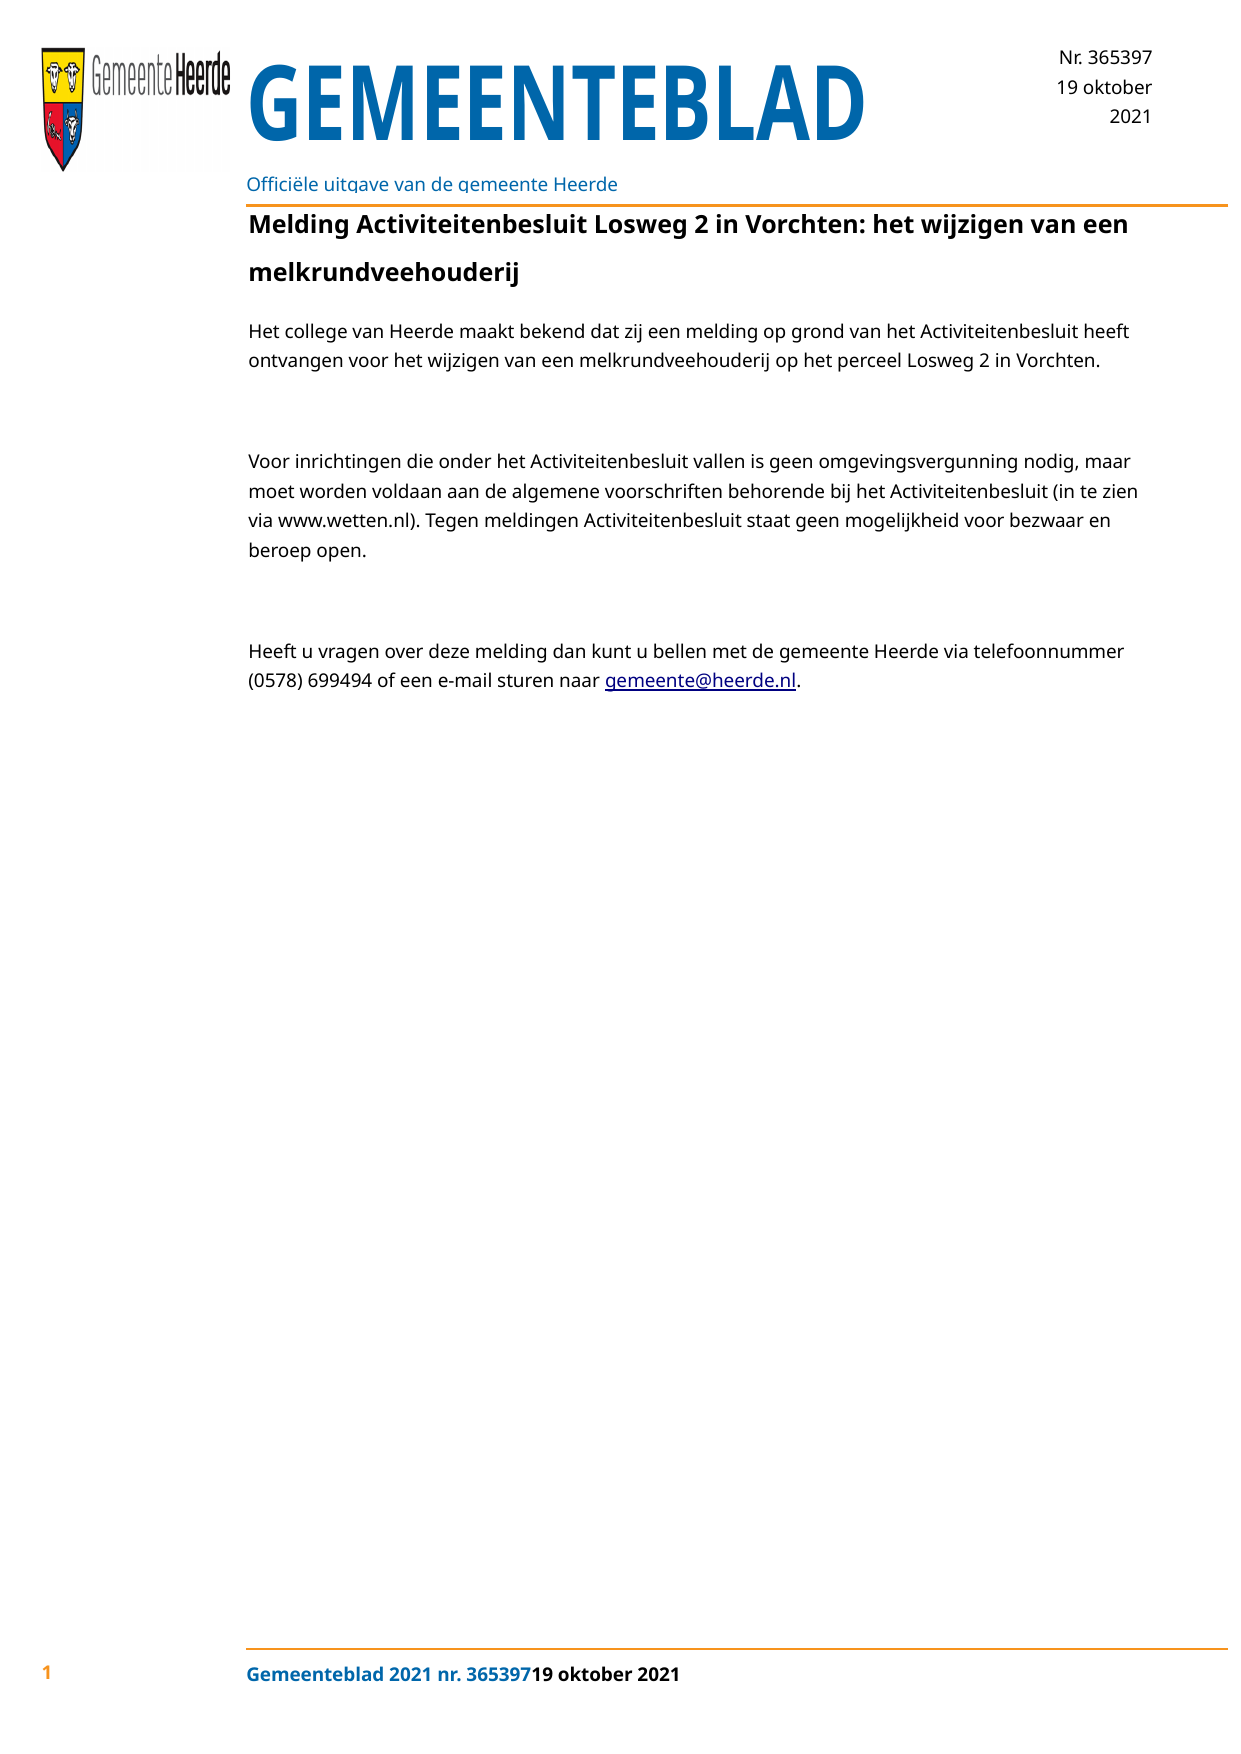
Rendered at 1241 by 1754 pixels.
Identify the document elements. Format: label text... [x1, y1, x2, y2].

text Het college van Heerde maakt bekend dat zij een melding op grond van het Activiteitenbesluit heeft ontvangen voor het wijzigen van een melkrundveehouderij op het perceel Losweg 2 in Vorchten. [248, 318, 1152, 373]
picture [41, 47, 231, 172]
text Melding Activiteitenbesluit Losweg 2 in Vorchten: het wijzigen van een melkrundveehouderij [248, 207, 1152, 288]
text Voor inrichtingen die onder het Activiteitenbesluit vallen is geen omgevingsvergunning nodig, maar moet worden voldaan aan de algemene voorschriften behorende bij het Activiteitenbesluit (in te zien via www.wetten.nl). Tegen meldingen Activiteitenbesluit staat geen mogelijkheid voor bezwaar en beroep open. [248, 448, 1152, 563]
text Heeft u vragen over deze melding dan kunt u bellen met de gemeente Heerde via telefoonnummer (0578) 699494 of een e-mail sturen naar gemeente@heerde.nl. [248, 638, 1152, 693]
